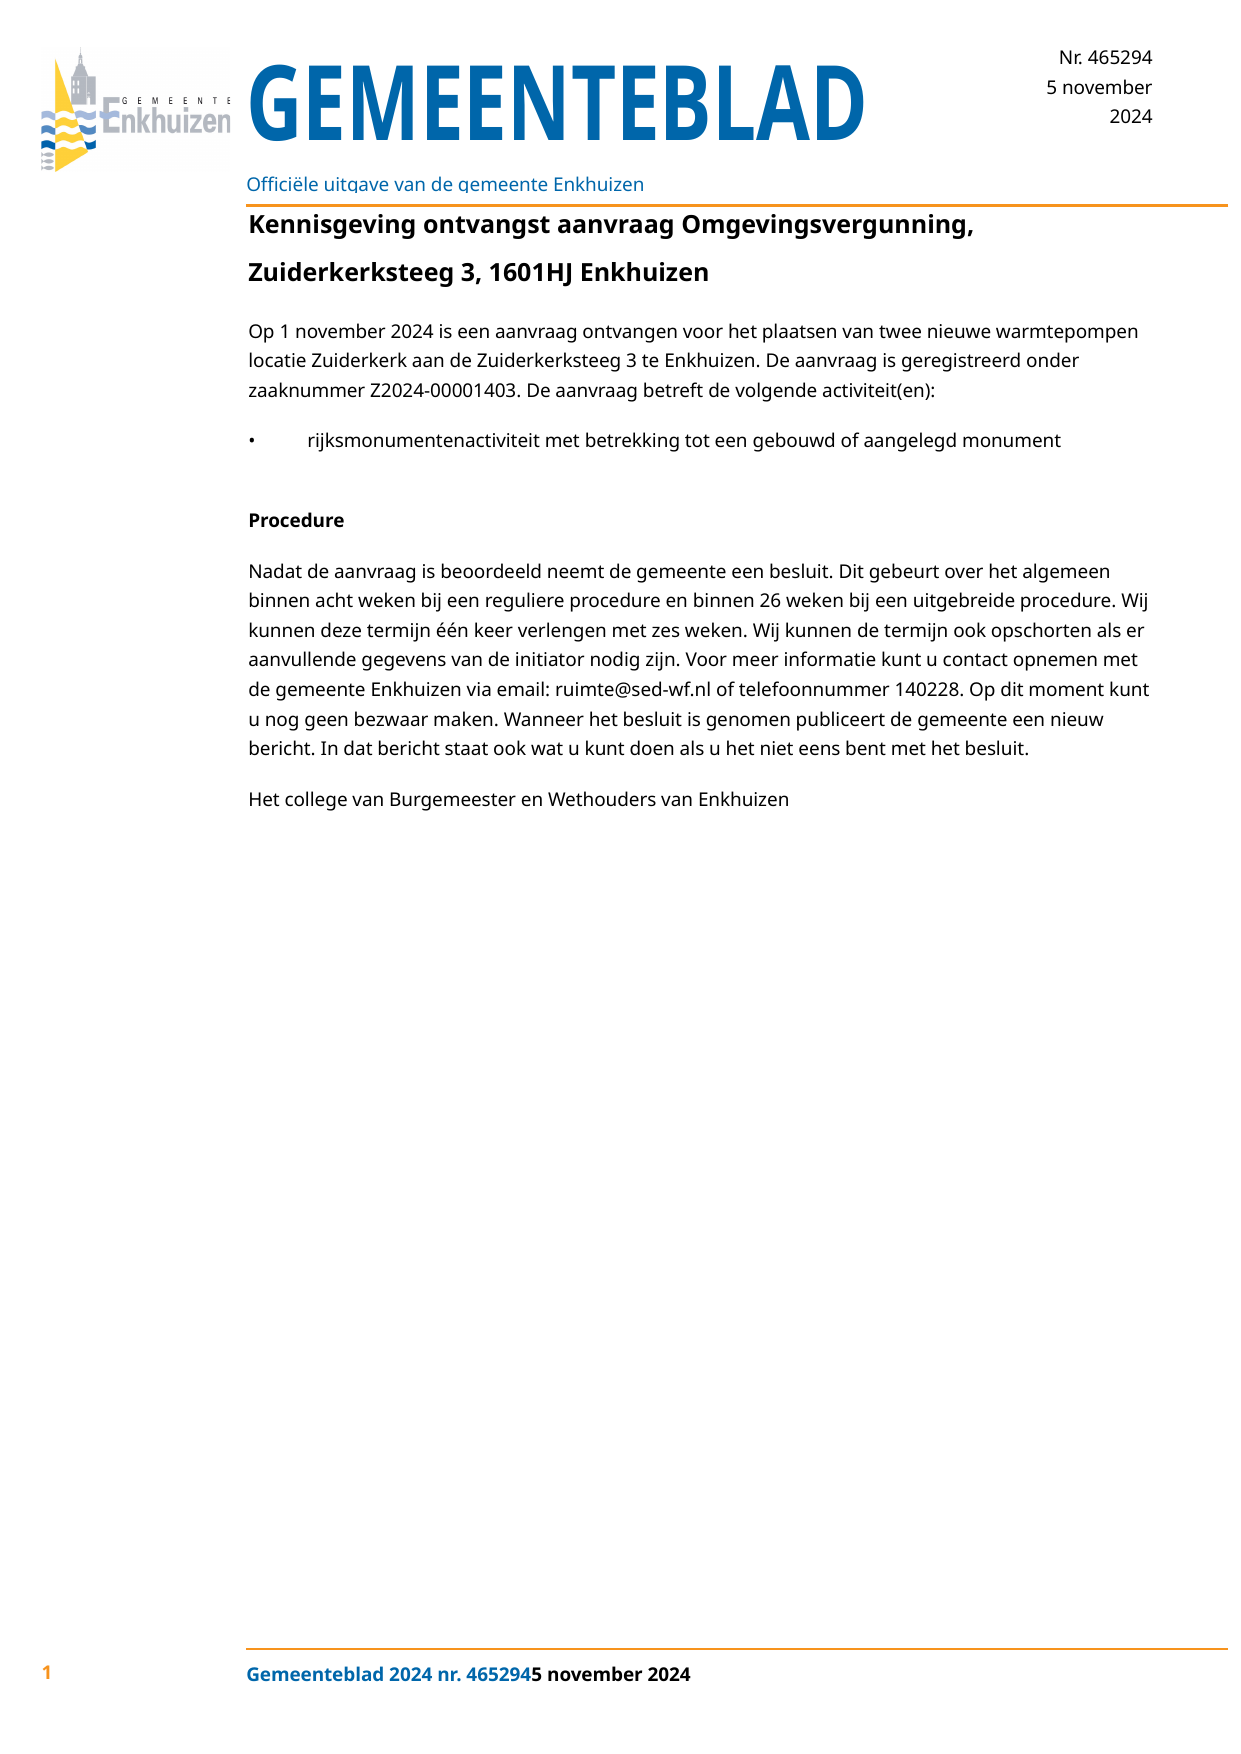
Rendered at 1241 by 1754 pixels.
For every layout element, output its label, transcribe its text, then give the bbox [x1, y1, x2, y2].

text Procedure [248, 507, 1152, 533]
picture [41, 47, 231, 172]
text Nadat de aanvraag is beoordeeld neemt de gemeente een besluit. Dit gebeurt over het algemeen binnen acht weken bij een reguliere procedure en binnen 26 weken bij een uitgebreide procedure. Wij kunnen deze termijn één keer verlengen met zes weken. Wij kunnen de termijn ook opschorten als er aanvullende gegevens van de initiator nodig zijn. Voor meer informatie kunt u contact opnemen met de gemeente Enkhuizen via email: ruimte@sed-wf.nl of telefoonnummer 140228. Op dit moment kunt u nog geen bezwaar maken. Wanneer het besluit is genomen publiceert de gemeente een nieuw bericht. In dat bericht staat ook wat u kunt doen als u het niet eens bent met het besluit. [248, 558, 1152, 761]
text Kennisgeving ontvangst aanvraag Omgevingsvergunning, Zuiderkerksteeg 3, 1601HJ Enkhuizen [248, 207, 1152, 288]
text Het college van Burgemeester en Wethouders van Enkhuizen [248, 786, 1152, 812]
text Op 1 november 2024 is een aanvraag ontvangen voor het plaatsen van twee nieuwe warmtepompen locatie Zuiderkerk aan de Zuiderkerksteeg 3 te Enkhuizen. De aanvraag is geregistreerd onder zaaknummer Z2024-00001403. De aanvraag betreft de volgende activiteit(en): [248, 318, 1152, 403]
list rijksmonumentenactiviteit met betrekking tot een gebouwd of aangelegd monument [248, 427, 1152, 453]
